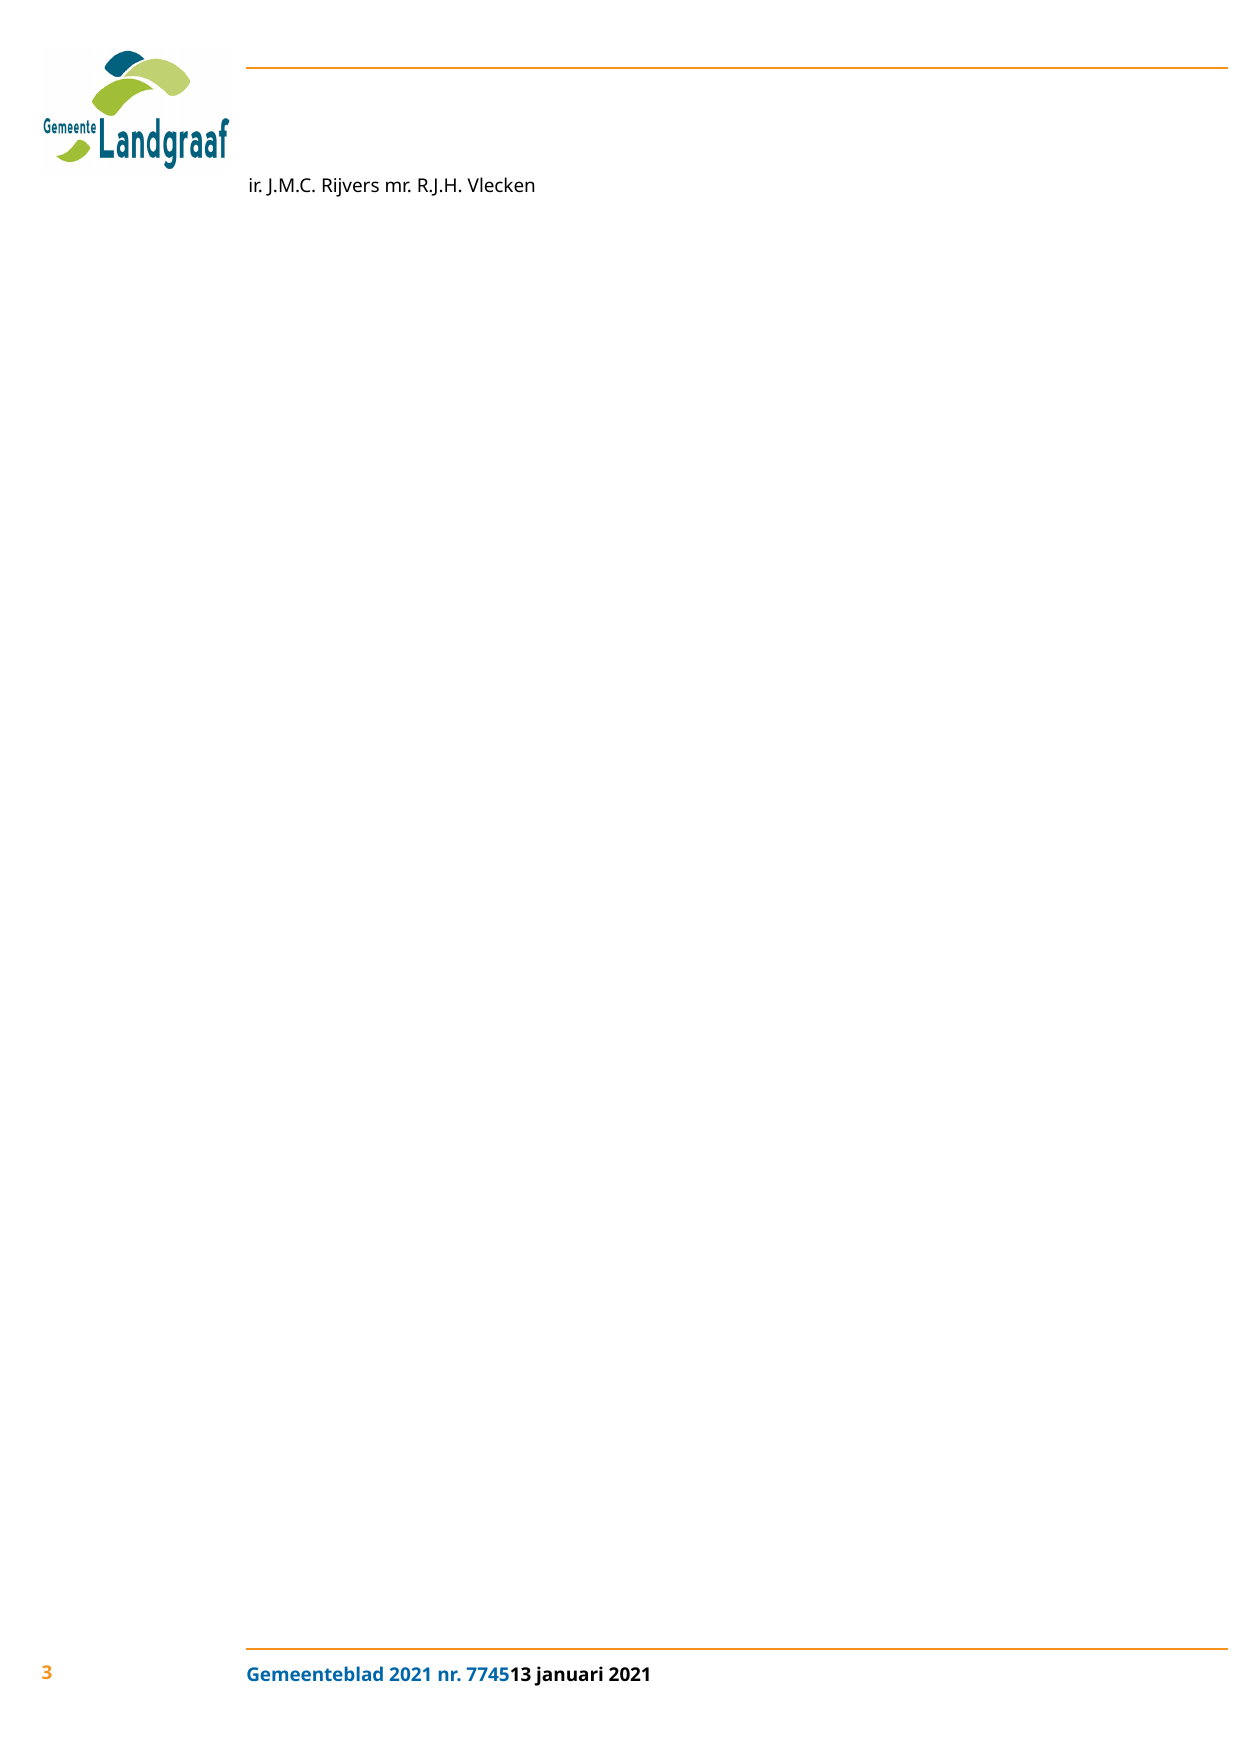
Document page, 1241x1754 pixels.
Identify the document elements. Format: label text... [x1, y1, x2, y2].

picture [41, 47, 231, 172]
text ir. J.M.C. Rijvers mr. R.J.H. Vlecken [248, 172, 1152, 198]
